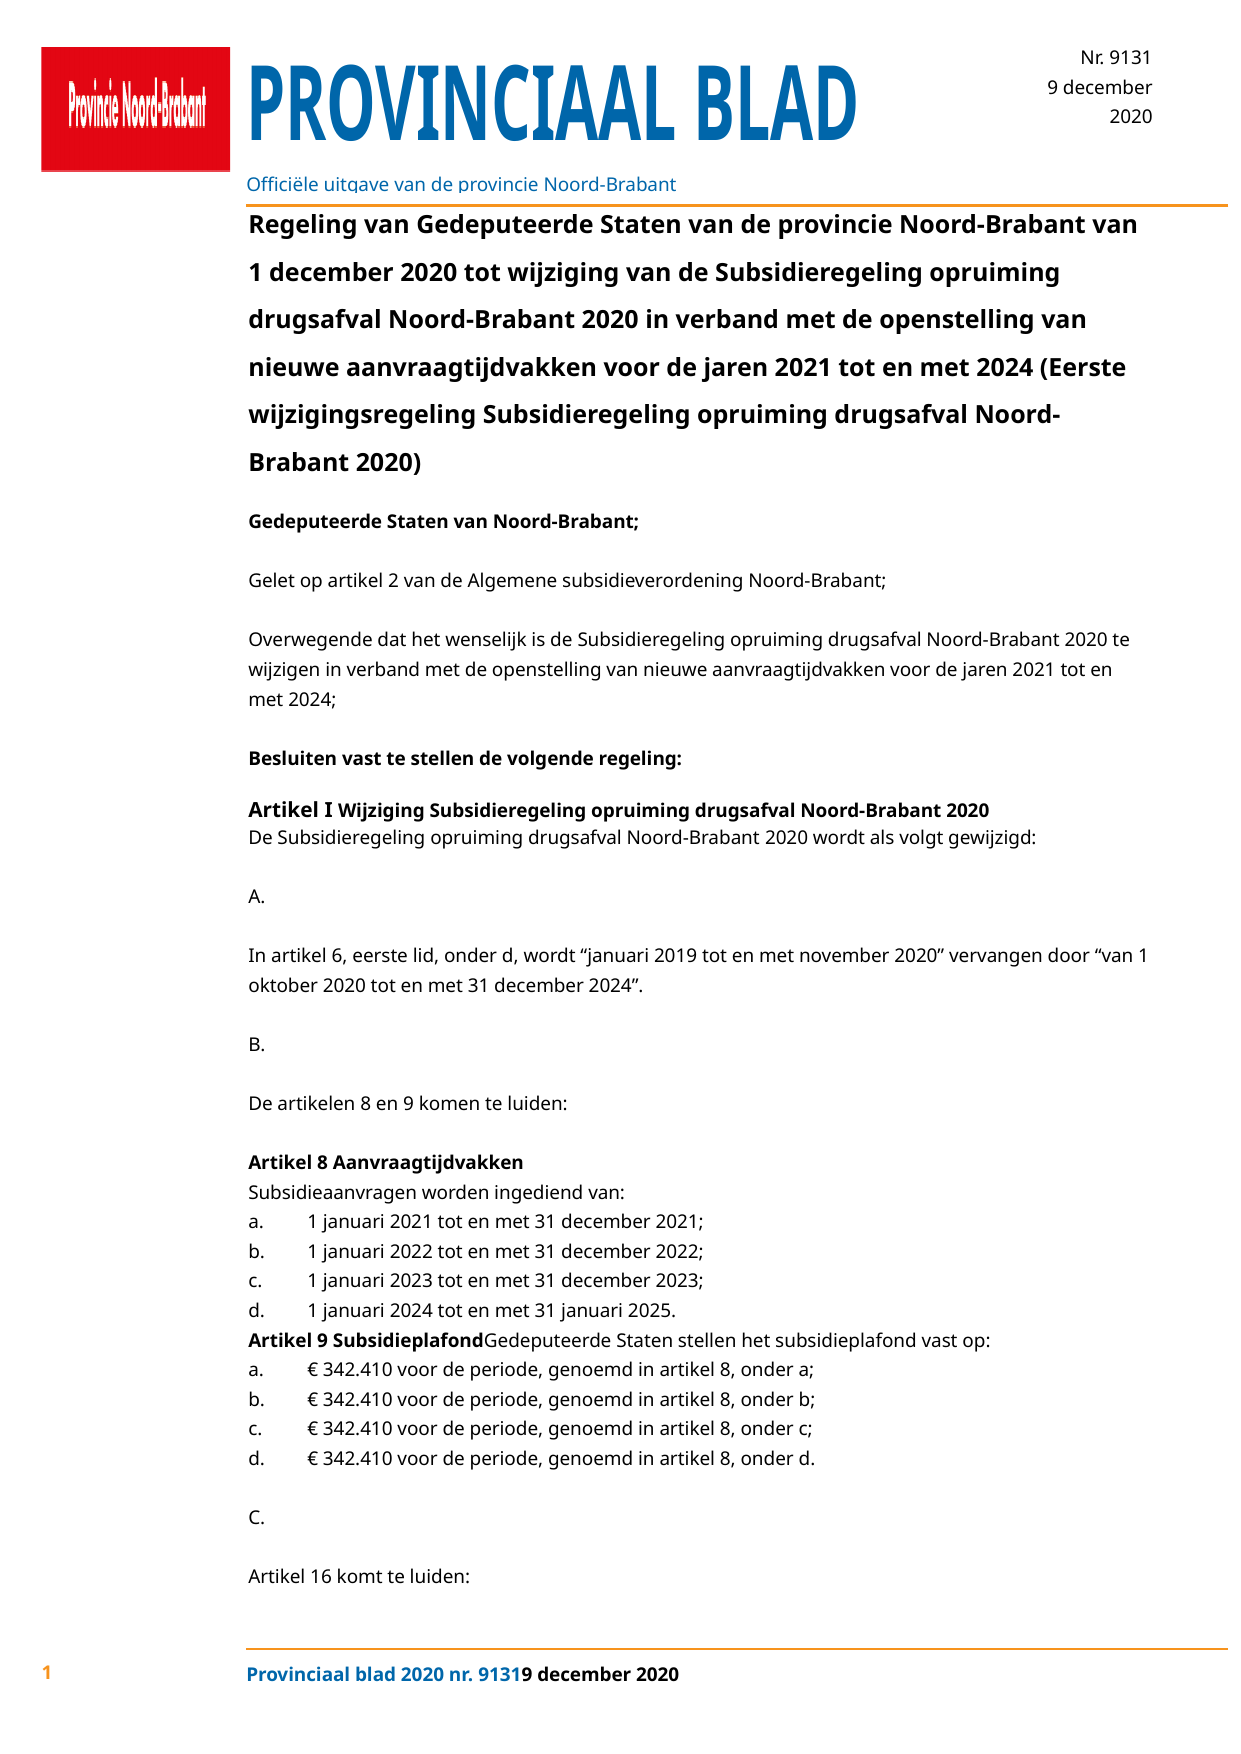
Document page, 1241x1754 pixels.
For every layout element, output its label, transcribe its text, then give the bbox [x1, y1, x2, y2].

text Artikel 9 SubsidieplafondGedeputeerde Staten stellen het subsidieplafond vast op: [248, 1327, 1152, 1352]
text C. [248, 1504, 1152, 1530]
text Gedeputeerde Staten van Noord-Brabant; [248, 508, 1152, 534]
text Regeling van Gedeputeerde Staten van de provincie Noord-Brabant van 1 december 2020 tot wijziging van de Subsidieregeling opruiming drugsafval Noord-Brabant 2020 in verband met de openstelling van nieuwe aanvraagtijdvakken voor de jaren 2021 tot en met 2024 (Eerste wijzigingsregeling Subsidieregeling opruiming drugsafval Noord-Brabant 2020) [248, 207, 1152, 479]
list € 342.410 voor de periode, genoemd in artikel 8, onder a; [248, 1356, 1152, 1382]
text A. [248, 883, 1152, 909]
text Artikel I Wijziging Subsidieregeling opruiming drugsafval Noord-Brabant 2020 [248, 795, 1152, 824]
text De Subsidieregeling opruiming drugsafval Noord-Brabant 2020 wordt als volgt gewijzigd: [248, 824, 1152, 849]
list € 342.410 voor de periode, genoemd in artikel 8, onder d. [248, 1445, 1152, 1471]
list 1 januari 2023 tot en met 31 december 2023; [248, 1268, 1152, 1293]
text Artikel 8 Aanvraagtijdvakken [248, 1149, 1152, 1175]
text B. [248, 1031, 1152, 1057]
list 1 januari 2022 tot en met 31 december 2022; [248, 1238, 1152, 1264]
list € 342.410 voor de periode, genoemd in artikel 8, onder b; [248, 1386, 1152, 1412]
text Subsidieaanvragen worden ingediend van: [248, 1179, 1152, 1204]
text Besluiten vast te stellen de volgende regeling: [248, 745, 1152, 771]
text De artikelen 8 en 9 komen te luiden: [248, 1090, 1152, 1116]
text Overwegende dat het wenselijk is de Subsidieregeling opruiming drugsafval Noord-Brabant 2020 te wijzigen in verband met de openstelling van nieuwe aanvraagtijdvakken voor de jaren 2021 tot en met 2024; [248, 627, 1152, 712]
list 1 januari 2024 tot en met 31 januari 2025. [248, 1297, 1152, 1323]
text In artikel 6, eerste lid, onder d, wordt “januari 2019 tot en met november 2020” vervangen door “van 1 oktober 2020 tot en met 31 december 2024”. [248, 942, 1152, 997]
text Gelet op artikel 2 van de Algemene subsidieverordening Noord-Brabant; [248, 567, 1152, 593]
text Artikel 16 komt te luiden: [248, 1563, 1152, 1589]
list 1 januari 2021 tot en met 31 december 2021; [248, 1208, 1152, 1234]
list € 342.410 voor de periode, genoemd in artikel 8, onder c; [248, 1416, 1152, 1441]
picture [41, 47, 231, 172]
